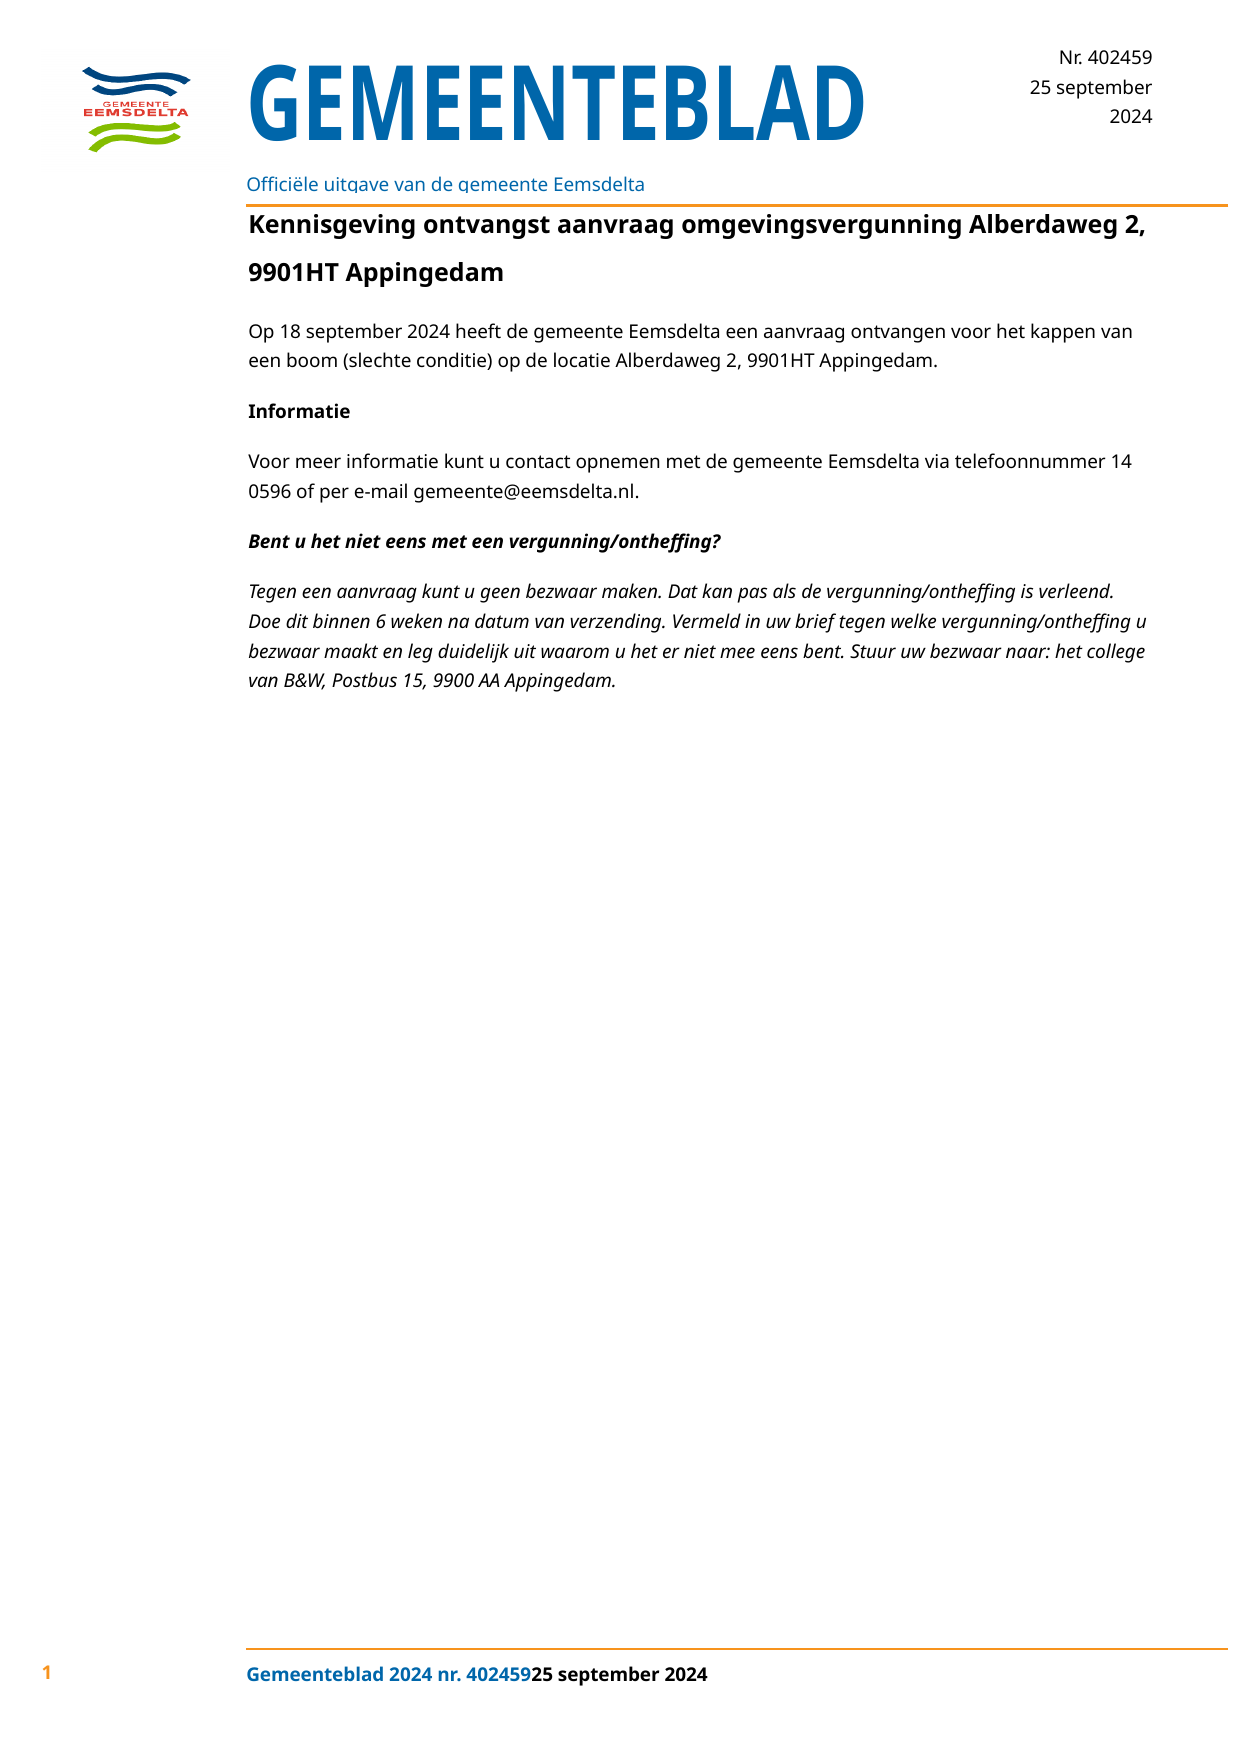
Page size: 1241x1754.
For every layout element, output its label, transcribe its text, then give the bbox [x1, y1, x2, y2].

text Kennisgeving ontvangst aanvraag omgevingsvergunning Alberdaweg 2, 9901HT Appingedam [248, 207, 1152, 288]
text Tegen een aanvraag kunt u geen bezwaar maken. Dat kan pas als de vergunning/ontheffing is verleend. Doe dit binnen 6 weken na datum van verzending. Vermeld in uw brief tegen welke vergunning/ontheffing u bezwaar maakt en leg duidelijk uit waarom u het er niet mee eens bent. Stuur uw bezwaar naar: het college van B&W, Postbus 15, 9900 AA Appingedam. [248, 579, 1152, 693]
text Op 18 september 2024 heeft de gemeente Eemsdelta een aanvraag ontvangen voor het kappen van een boom (slechte conditie) op de locatie Alberdaweg 2, 9901HT Appingedam. [248, 318, 1152, 373]
text Voor meer informatie kunt u contact opnemen met de gemeente Eemsdelta via telefoonnummer 14 0596 of per e-mail gemeente@eemsdelta.nl. [248, 448, 1152, 504]
picture [41, 47, 231, 172]
text Bent u het niet eens met een vergunning/ontheffing? [248, 528, 1152, 554]
text Informatie [248, 398, 1152, 424]
